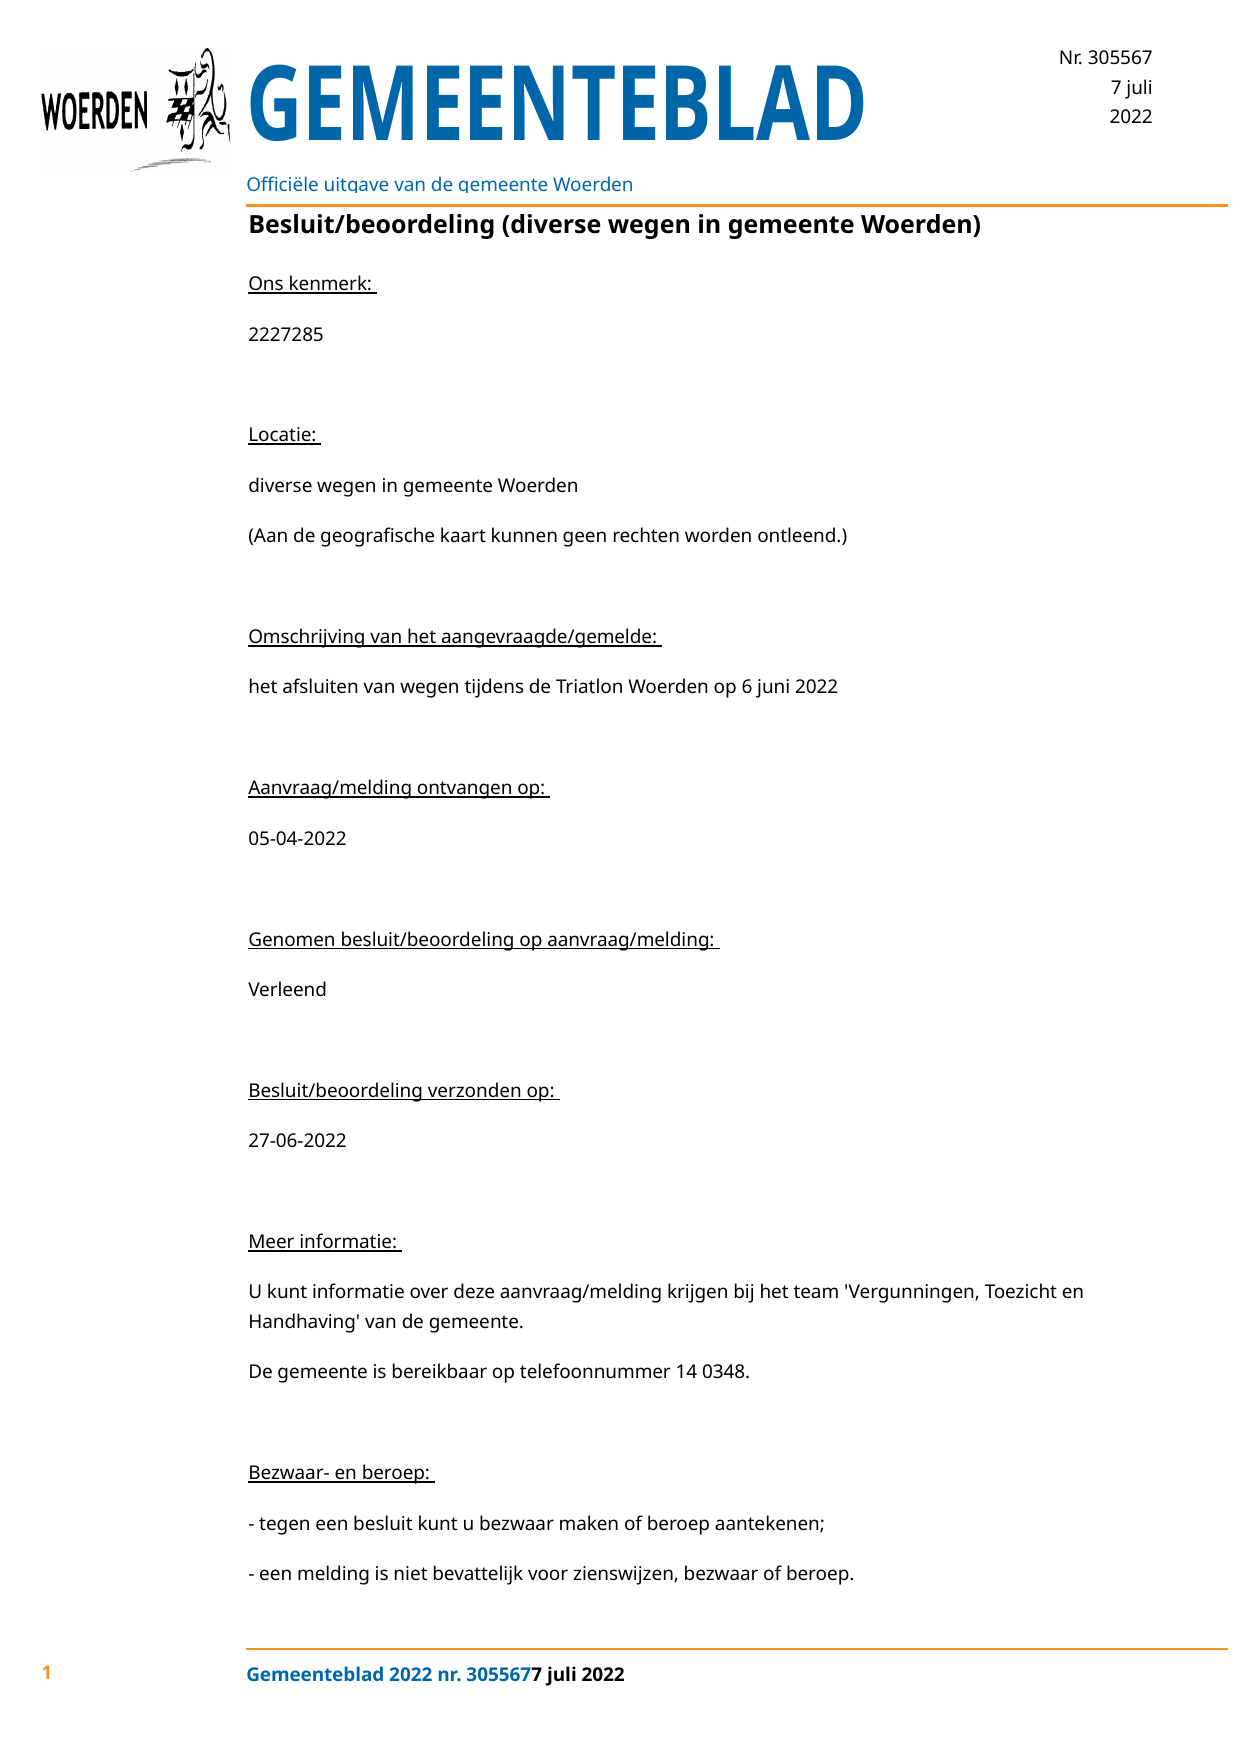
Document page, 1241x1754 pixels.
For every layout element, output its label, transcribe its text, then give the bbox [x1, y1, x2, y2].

text Omschrijving van het aangevraagde/gemelde: [248, 623, 1152, 649]
text 2227285 [248, 321, 1152, 346]
text het afsluiten van wegen tijdens de Triatlon Woerden op 6 juni 2022 [248, 674, 1152, 699]
text Locatie: [248, 422, 1152, 447]
text - een melding is niet bevattelijk voor zienswijzen, bezwaar of beroep. [248, 1560, 1152, 1586]
text Genomen besluit/beoordeling op aanvraag/melding: [248, 926, 1152, 951]
text (Aan de geografische kaart kunnen geen rechten worden ontleend.) [248, 522, 1152, 548]
picture [41, 47, 231, 172]
text diverse wegen in gemeente Woerden [248, 472, 1152, 498]
text U kunt informatie over deze aanvraag/melding krijgen bij het team 'Vergunningen, Toezicht en Handhaving' van de gemeente. [248, 1279, 1152, 1334]
text Besluit/beoordeling (diverse wegen in gemeente Woerden) [248, 207, 1152, 241]
text - tegen een besluit kunt u bezwaar maken of beroep aantekenen; [248, 1510, 1152, 1536]
text Besluit/beoordeling verzonden op: [248, 1077, 1152, 1103]
text 27-06-2022 [248, 1127, 1152, 1153]
text 05-04-2022 [248, 825, 1152, 851]
text De gemeente is bereikbaar op telefoonnummer 14 0348. [248, 1359, 1152, 1384]
text Bezwaar- en beroep: [248, 1459, 1152, 1485]
text Meer informatie: [248, 1228, 1152, 1254]
text Verleend [248, 976, 1152, 1002]
text Aanvraag/melding ontvangen op: [248, 774, 1152, 800]
text Ons kenmerk: [248, 270, 1152, 296]
